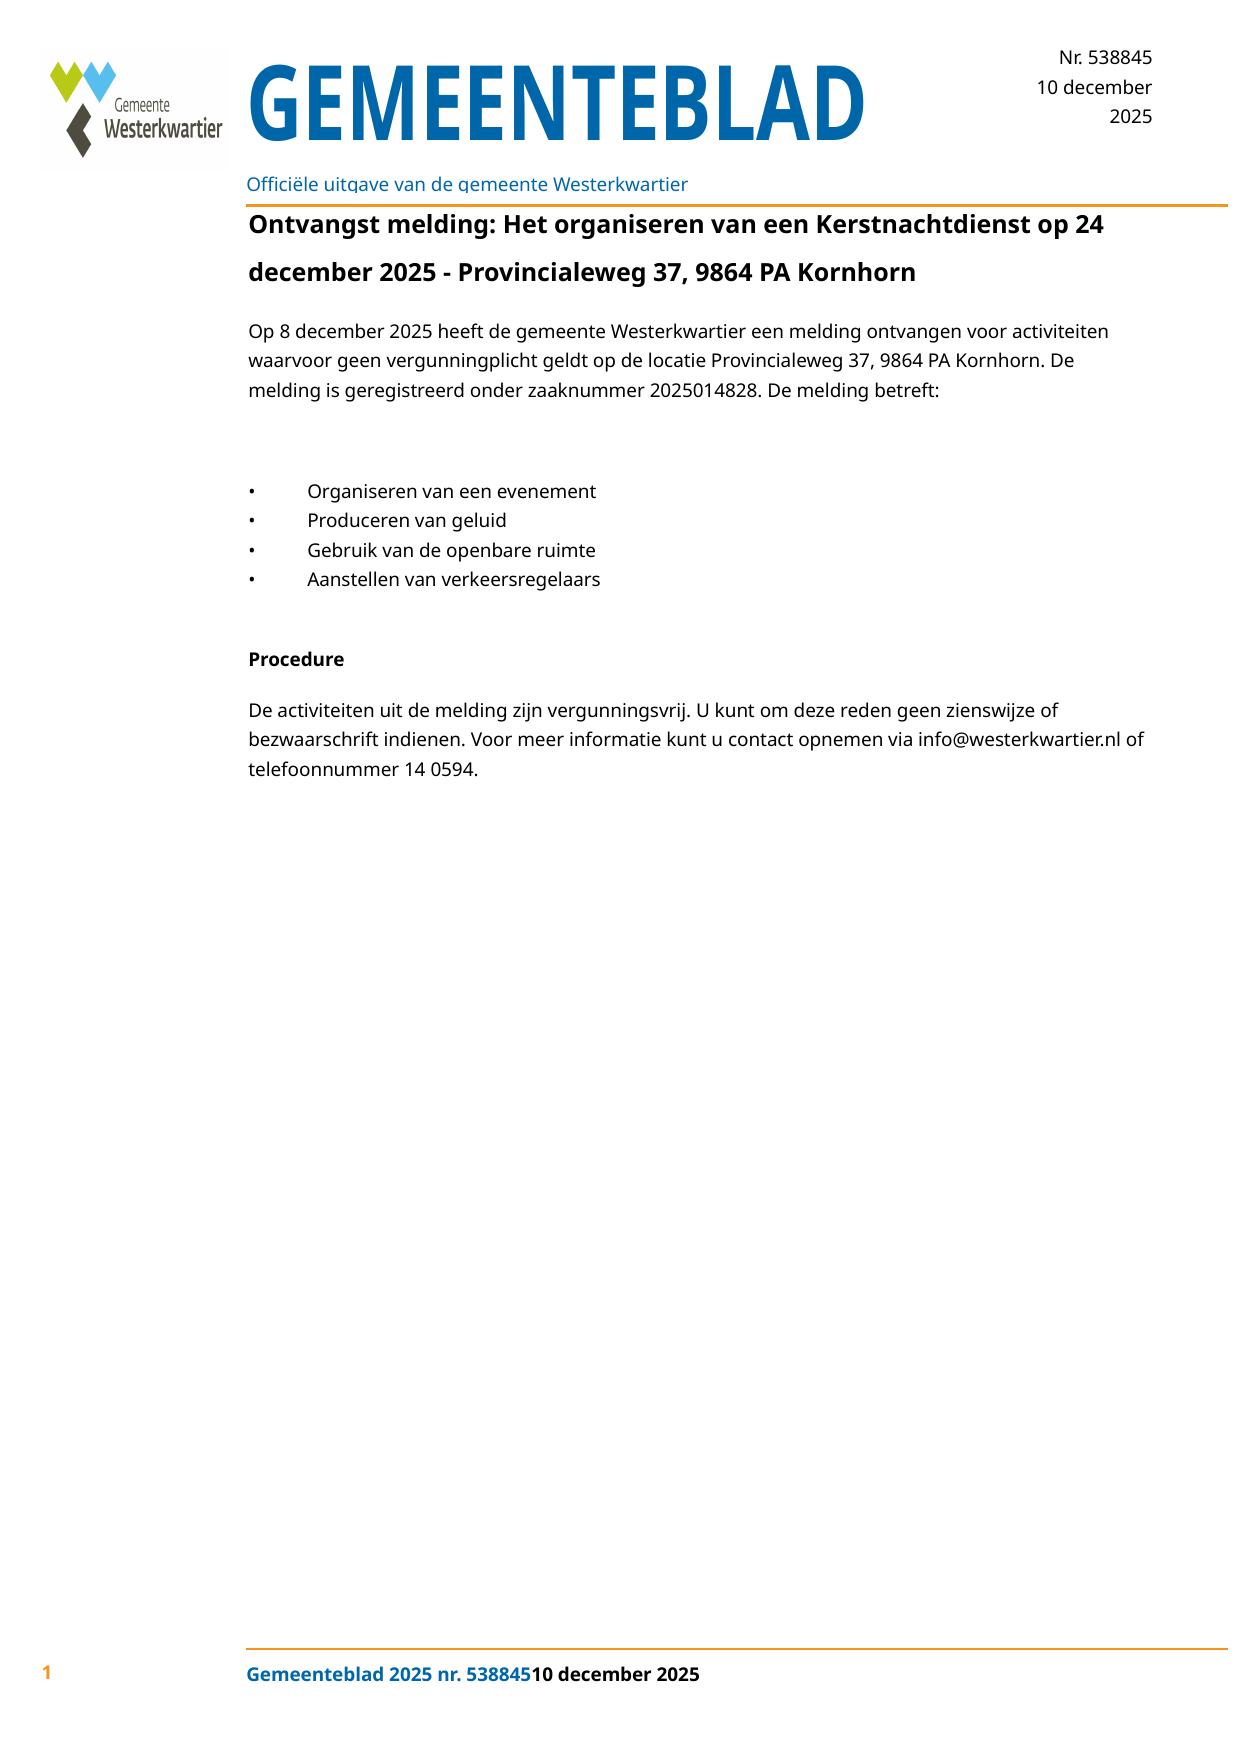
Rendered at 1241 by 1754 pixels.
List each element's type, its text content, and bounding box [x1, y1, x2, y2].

text Procedure [248, 647, 1152, 672]
list Organiseren van een evenement [248, 478, 1152, 504]
picture [41, 47, 231, 172]
text Ontvangst melding: Het organiseren van een Kerstnachtdienst op 24 december 2025 - Provincialeweg 37, 9864 PA Kornhorn [248, 207, 1152, 288]
list Aanstellen van verkeersregelaars [248, 567, 1152, 592]
list Gebruik van de openbare ruimte [248, 537, 1152, 563]
text Op 8 december 2025 heeft de gemeente Westerkwartier een melding ontvangen voor activiteiten waarvoor geen vergunningplicht geldt op de locatie Provincialeweg 37, 9864 PA Kornhorn. De melding is geregistreerd onder zaaknummer 2025014828. De melding betreft: [248, 318, 1152, 403]
list Produceren van geluid [248, 507, 1152, 533]
text De activiteiten uit de melding zijn vergunningsvrij. U kunt om deze reden geen zienswijze of bezwaarschrift indienen. Voor meer informatie kunt u contact opnemen via info@westerkwartier.nl of telefoonnummer 14 0594. [248, 697, 1152, 782]
